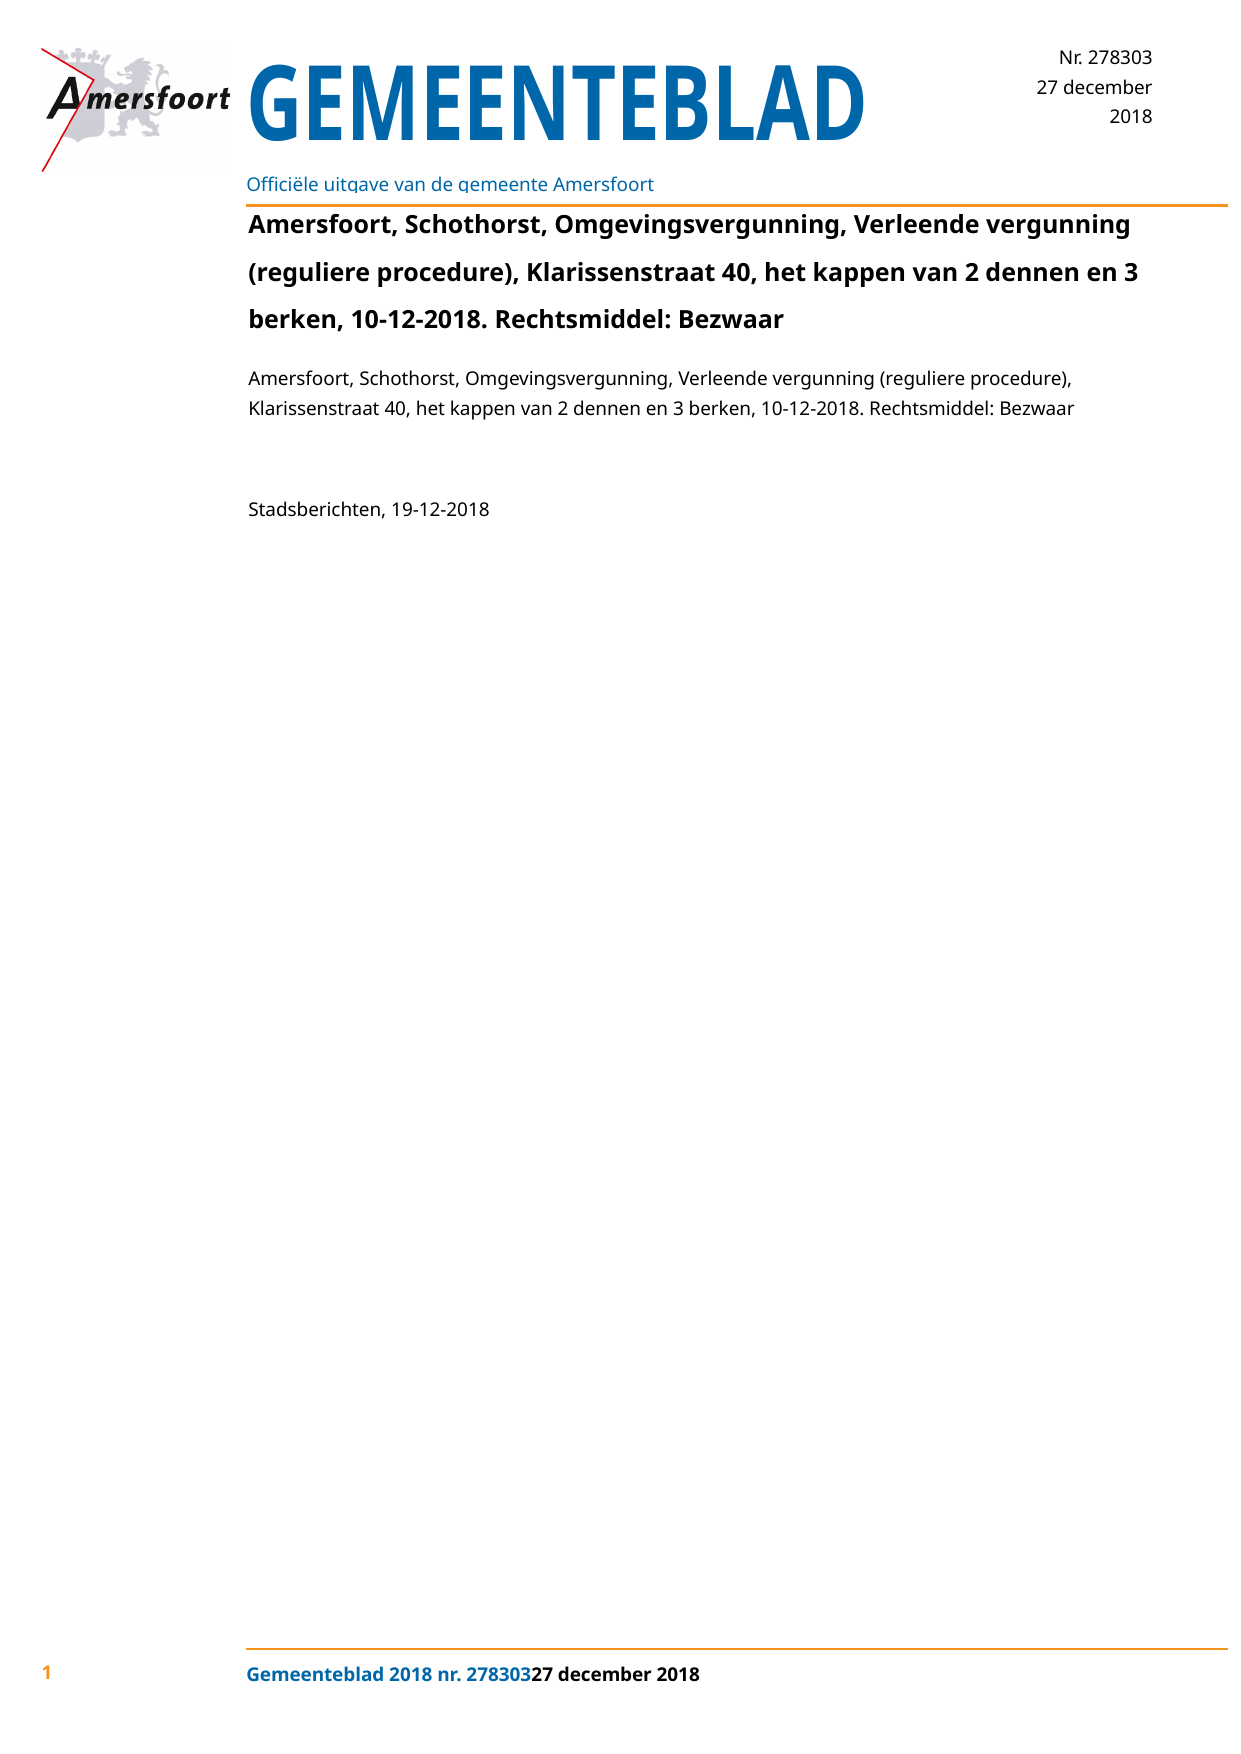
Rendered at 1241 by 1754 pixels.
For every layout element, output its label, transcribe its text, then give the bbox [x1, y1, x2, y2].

text Stadsberichten, 19-12-2018 [248, 496, 1152, 522]
picture [41, 47, 231, 172]
text Amersfoort, Schothorst, Omgevingsvergunning, Verleende vergunning (reguliere procedure), Klarissenstraat 40, het kappen van 2 dennen en 3 berken, 10-12-2018. Rechtsmiddel: Bezwaar [248, 207, 1152, 336]
text Amersfoort, Schothorst, Omgevingsvergunning, Verleende vergunning (reguliere procedure), Klarissenstraat 40, het kappen van 2 dennen en 3 berken, 10-12-2018. Rechtsmiddel: Bezwaar [248, 366, 1152, 421]
